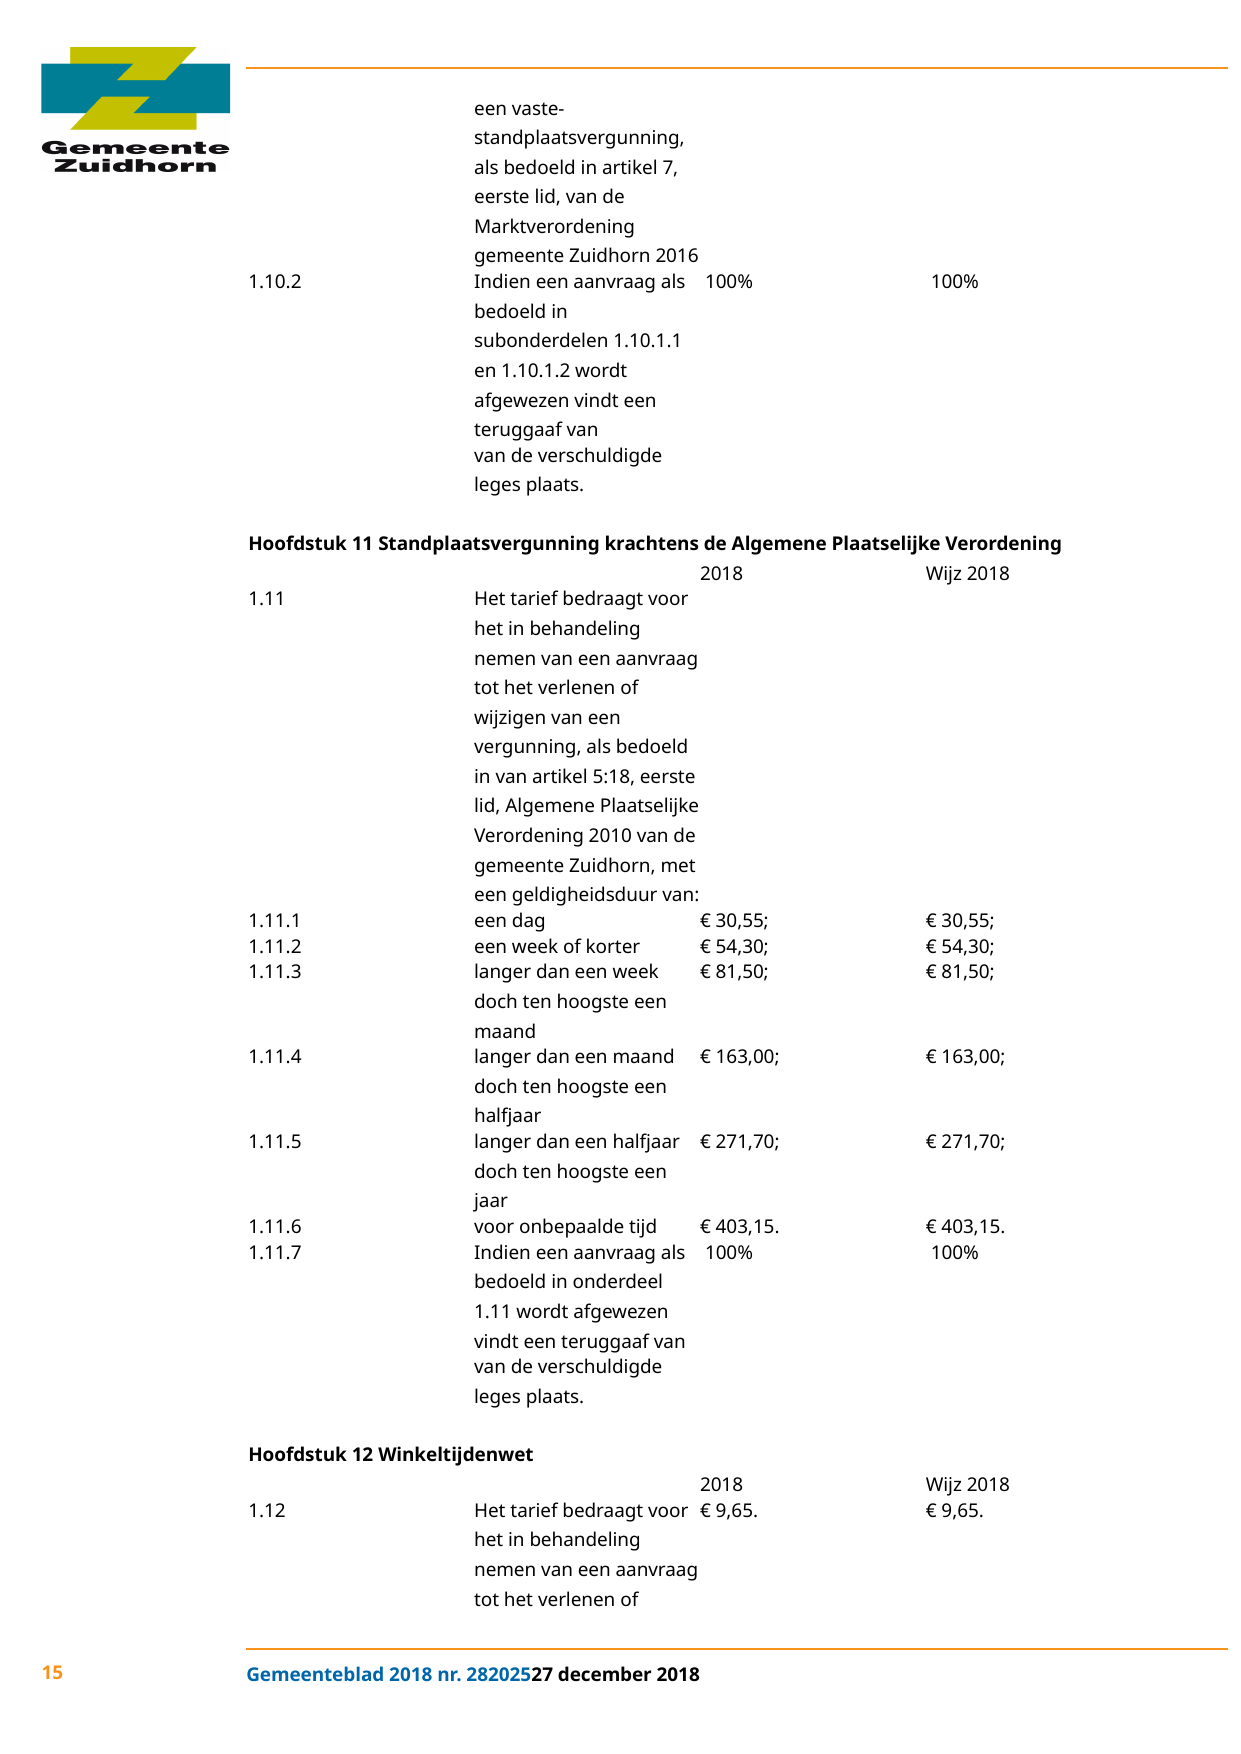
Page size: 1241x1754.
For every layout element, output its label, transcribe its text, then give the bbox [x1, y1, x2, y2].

table_cell € 163,00; [926, 1044, 1152, 1128]
table_cell 1.11 [248, 586, 474, 907]
text Hoofdstuk 12 Winkeltijdenwet [248, 1442, 1152, 1467]
table_cell [700, 1354, 926, 1409]
table_cell [926, 442, 1152, 497]
table_cell € 271,70; [926, 1129, 1152, 1213]
table_cell van de verschuldigde leges plaats. [474, 1354, 700, 1409]
table_cell 100% [926, 269, 1152, 442]
table_cell 100% [926, 1239, 1152, 1353]
table_header 2018 [700, 1471, 926, 1497]
table_cell Het tarief bedraagt voor het in behandeling nemen van een aanvraag tot het verlenen of wijzigen van een vergunning, als bedoeld in van artikel 5:18, eerste lid, Algemene Plaatselijke Verordening 2010 van de gemeente Zuidhorn, met een geldigheidsduur van: [474, 586, 700, 907]
table_cell [248, 95, 474, 268]
table_cell langer dan een halfjaar doch ten hoogste een jaar [474, 1129, 700, 1213]
table_cell 1.11.2 [248, 933, 474, 959]
table_cell € 9,65. [700, 1497, 926, 1612]
table_cell € 54,30; [700, 933, 926, 959]
table_cell 1.12 [248, 1497, 474, 1612]
table_cell Indien een aanvraag als bedoeld in subonderdelen 1.10.1.1 en 1.10.1.2 wordt afgewezen vindt een teruggaaf van [474, 269, 700, 442]
table_cell een vaste-standplaatsvergunning, als bedoeld in artikel 7, eerste lid, van de Marktverordening gemeente Zuidhorn 2016 [474, 95, 700, 268]
table_cell € 163,00; [700, 1044, 926, 1128]
table_cell een dag [474, 907, 700, 933]
table_cell 100% [700, 269, 926, 442]
table_cell [700, 95, 926, 268]
table_header [248, 1471, 474, 1497]
table_cell van de verschuldigde leges plaats. [474, 442, 700, 497]
table_cell [700, 586, 926, 907]
table_cell € 271,70; [700, 1129, 926, 1213]
table_cell [700, 442, 926, 497]
table_cell langer dan een week doch ten hoogste een maand [474, 959, 700, 1043]
table_cell [248, 442, 474, 497]
table_cell 1.11.7 [248, 1239, 474, 1353]
table_cell 1.11.1 [248, 907, 474, 933]
table_cell voor onbepaalde tijd [474, 1213, 700, 1239]
table_header [474, 560, 700, 586]
table_cell € 403,15. [926, 1213, 1152, 1239]
table_cell Indien een aanvraag als bedoeld in onderdeel 1.11 wordt afgewezen vindt een teruggaaf van [474, 1239, 700, 1353]
table_cell 1.11.6 [248, 1213, 474, 1239]
table_cell € 403,15. [700, 1213, 926, 1239]
table_cell 1.10.2 [248, 269, 474, 442]
table_cell € 81,50; [926, 959, 1152, 1043]
table_cell € 81,50; [700, 959, 926, 1043]
table_cell [926, 1354, 1152, 1409]
table_header 2018 [700, 560, 926, 586]
table_cell [248, 1354, 474, 1409]
table_header Wijz 2018 [926, 560, 1152, 586]
table_cell 100% [700, 1239, 926, 1353]
table_cell Het tarief bedraagt voor het in behandeling nemen van een aanvraag tot het verlenen of [474, 1497, 700, 1612]
table_cell 1.11.4 [248, 1044, 474, 1128]
table_cell € 30,55; [926, 907, 1152, 933]
table_cell een week of korter [474, 933, 700, 959]
table_cell langer dan een maand doch ten hoogste een halfjaar [474, 1044, 700, 1128]
table_header Wijz 2018 [926, 1471, 1152, 1497]
text Hoofdstuk 11 Standplaatsvergunning krachtens de Algemene Plaatselijke Verordening [248, 530, 1152, 556]
table_header [474, 1471, 700, 1497]
table_cell 1.11.5 [248, 1129, 474, 1213]
table_cell [926, 586, 1152, 907]
table_cell € 9,65. [926, 1497, 1152, 1612]
picture [41, 47, 231, 172]
table_cell [926, 95, 1152, 268]
table_cell 1.11.3 [248, 959, 474, 1043]
table_header [248, 560, 474, 586]
table_cell € 30,55; [700, 907, 926, 933]
table_cell € 54,30; [926, 933, 1152, 959]
